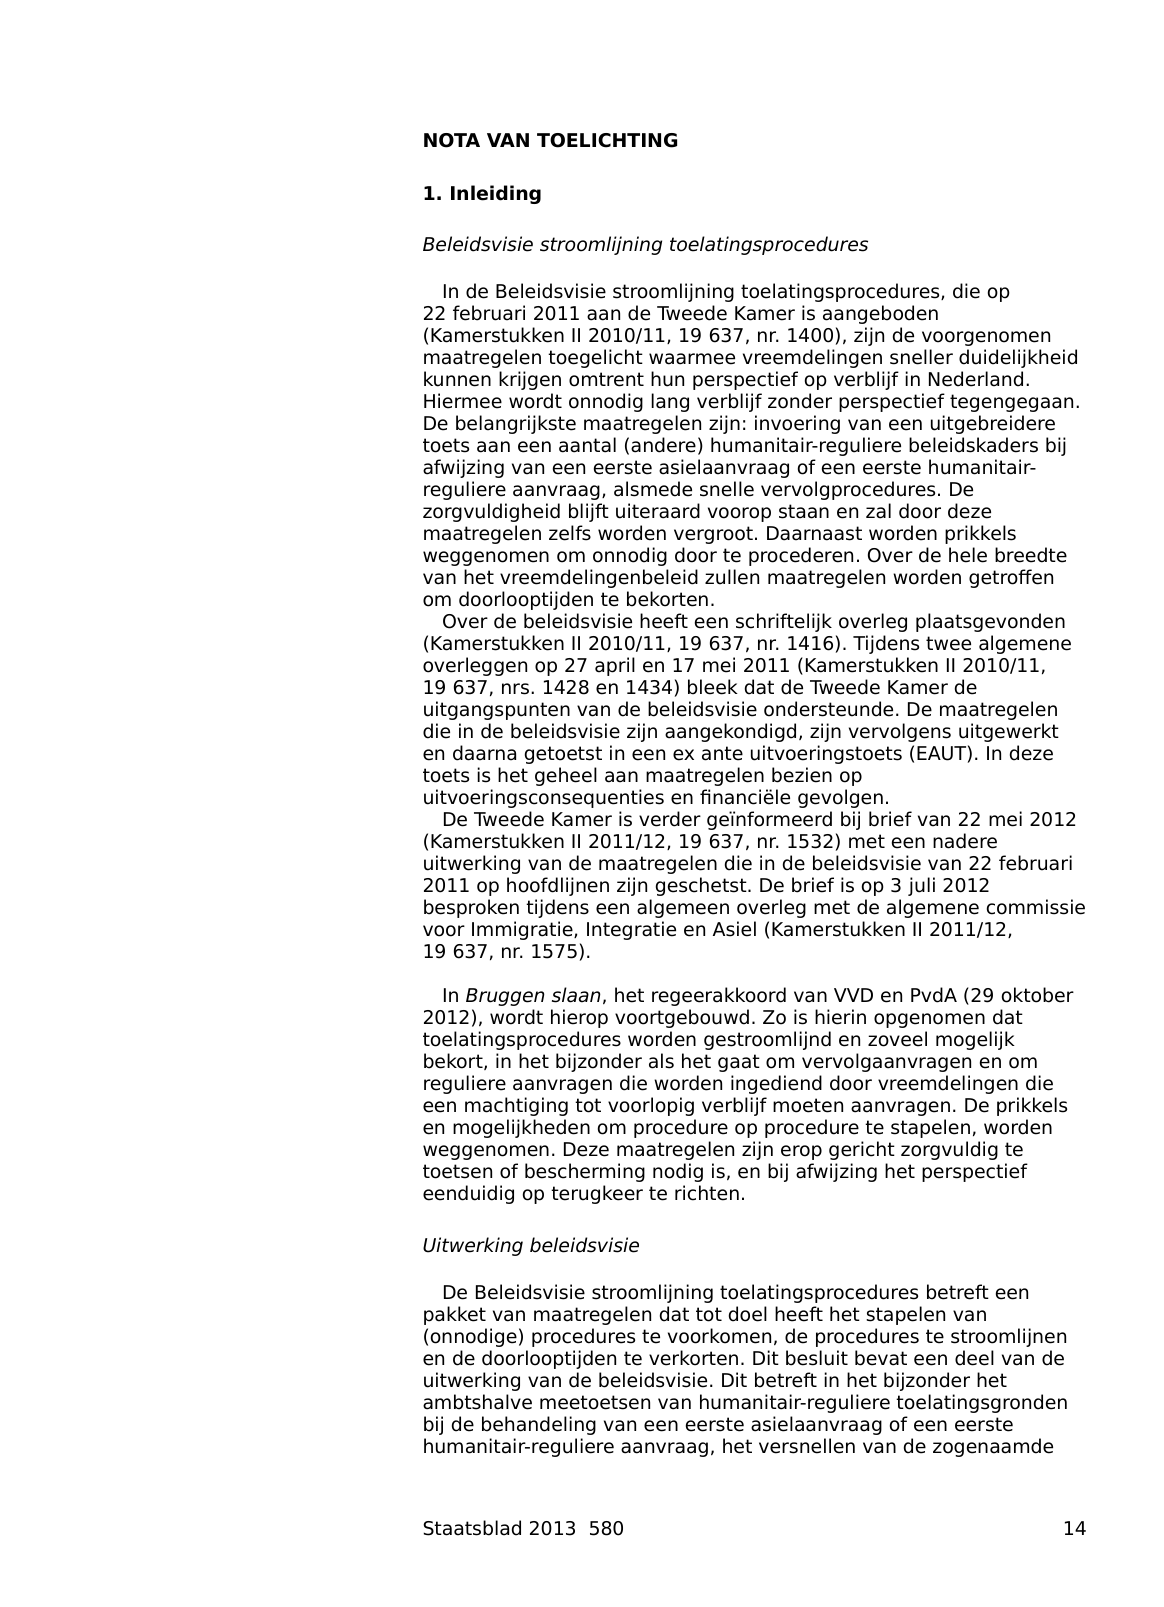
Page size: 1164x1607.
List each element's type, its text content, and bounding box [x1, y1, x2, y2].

text De Beleidsvisie stroomlijning toelatingsprocedures betreft een pakket van maatregelen dat tot doel heeft het stapelen van (onnodige) procedures te voorkomen, de procedures te stroomlijnen en de doorlooptijden te verkorten. Dit besluit bevat een deel van de uitwerking van de beleidsvisie. Dit betreft in het bijzonder het ambtshalve meetoetsen van humanitair-reguliere toelatingsgronden bij de behandeling van een eerste asielaanvraag of een eerste humanitair-reguliere aanvraag, het versnellen van de zogenaamde [422, 1282, 1087, 1457]
text De Tweede Kamer is verder geïnformeerd bij brief van 22 mei 2012 (Kamerstukken II 2011/12, 19 637, nr. 1532) met een nadere uitwerking van de maatregelen die in de beleidsvisie van 22 februari 2011 op hoofdlijnen zijn geschetst. De brief is op 3 juli 2012 besproken tijdens een algemeen overleg met de algemene commissie voor Immigratie, Integratie en Asiel (Kamerstukken II 2011/12, 19 637, nr. 1575). [422, 809, 1087, 963]
text Over de beleidsvisie heeft een schriftelijk overleg plaatsgevonden (Kamerstukken II 2010/11, 19 637, nr. 1416). Tijdens twee algemene overleggen op 27 april en 17 mei 2011 (Kamerstukken II 2010/11, 19 637, nrs. 1428 en 1434) bleek dat de Tweede Kamer de uitgangspunten van de beleidsvisie ondersteunde. De maatregelen die in de beleidsvisie zijn aangekondigd, zijn vervolgens uitgewerkt en daarna getoetst in een ex ante uitvoeringstoets (EAUT). In deze toets is het geheel aan maatregelen bezien op uitvoeringsconsequenties en financiële gevolgen. [422, 611, 1087, 809]
text In Bruggen slaan, het regeerakkoord van VVD en PvdA (29 oktober 2012), wordt hierop voortgebouwd. Zo is hierin opgenomen dat toelatingsprocedures worden gestroomlijnd en zoveel mogelijk bekort, in het bijzonder als het gaat om vervolgaanvragen en om reguliere aanvragen die worden ingediend door vreemdelingen die een machtiging tot voorlopig verblijf moeten aanvragen. De prikkels en mogelijkheden om procedure op procedure te stapelen, worden weggenomen. Deze maatregelen zijn erop gericht zorgvuldig te toetsen of bescherming nodig is, en bij afwijzing het perspectief eenduidig op terugkeer te richten. [422, 985, 1087, 1205]
subtitle Beleidsvisie stroomlijning toelatingsprocedures [422, 234, 1087, 256]
text In de Beleidsvisie stroomlijning toelatingsprocedures, die op 22 februari 2011 aan de Tweede Kamer is aangeboden (Kamerstukken II 2010/11, 19 637, nr. 1400), zijn de voorgenomen maatregelen toegelicht waarmee vreemdelingen sneller duidelijkheid kunnen krijgen omtrent hun perspectief op verblijf in Nederland. Hiermee wordt onnodig lang verblijf zonder perspectief tegengegaan. De belangrijkste maatregelen zijn: invoering van een uitgebreidere toets aan een aantal (andere) humanitair-reguliere beleidskaders bij afwijzing van een eerste asielaanvraag of een eerste humanitair-reguliere aanvraag, alsmede snelle vervolgprocedures. De zorgvuldigheid blijft uiteraard voorop staan en zal door deze maatregelen zelfs worden vergroot. Daarnaast worden prikkels weggenomen om onnodig door te procederen. Over de hele breedte van het vreemdelingenbeleid zullen maatregelen worden getroffen om doorlooptijden te bekorten. [422, 281, 1087, 611]
subtitle NOTA VAN TOELICHTING [422, 130, 1087, 152]
subtitle Uitwerking beleidsvisie [422, 1235, 1087, 1257]
subtitle 1. Inleiding [422, 182, 1087, 204]
